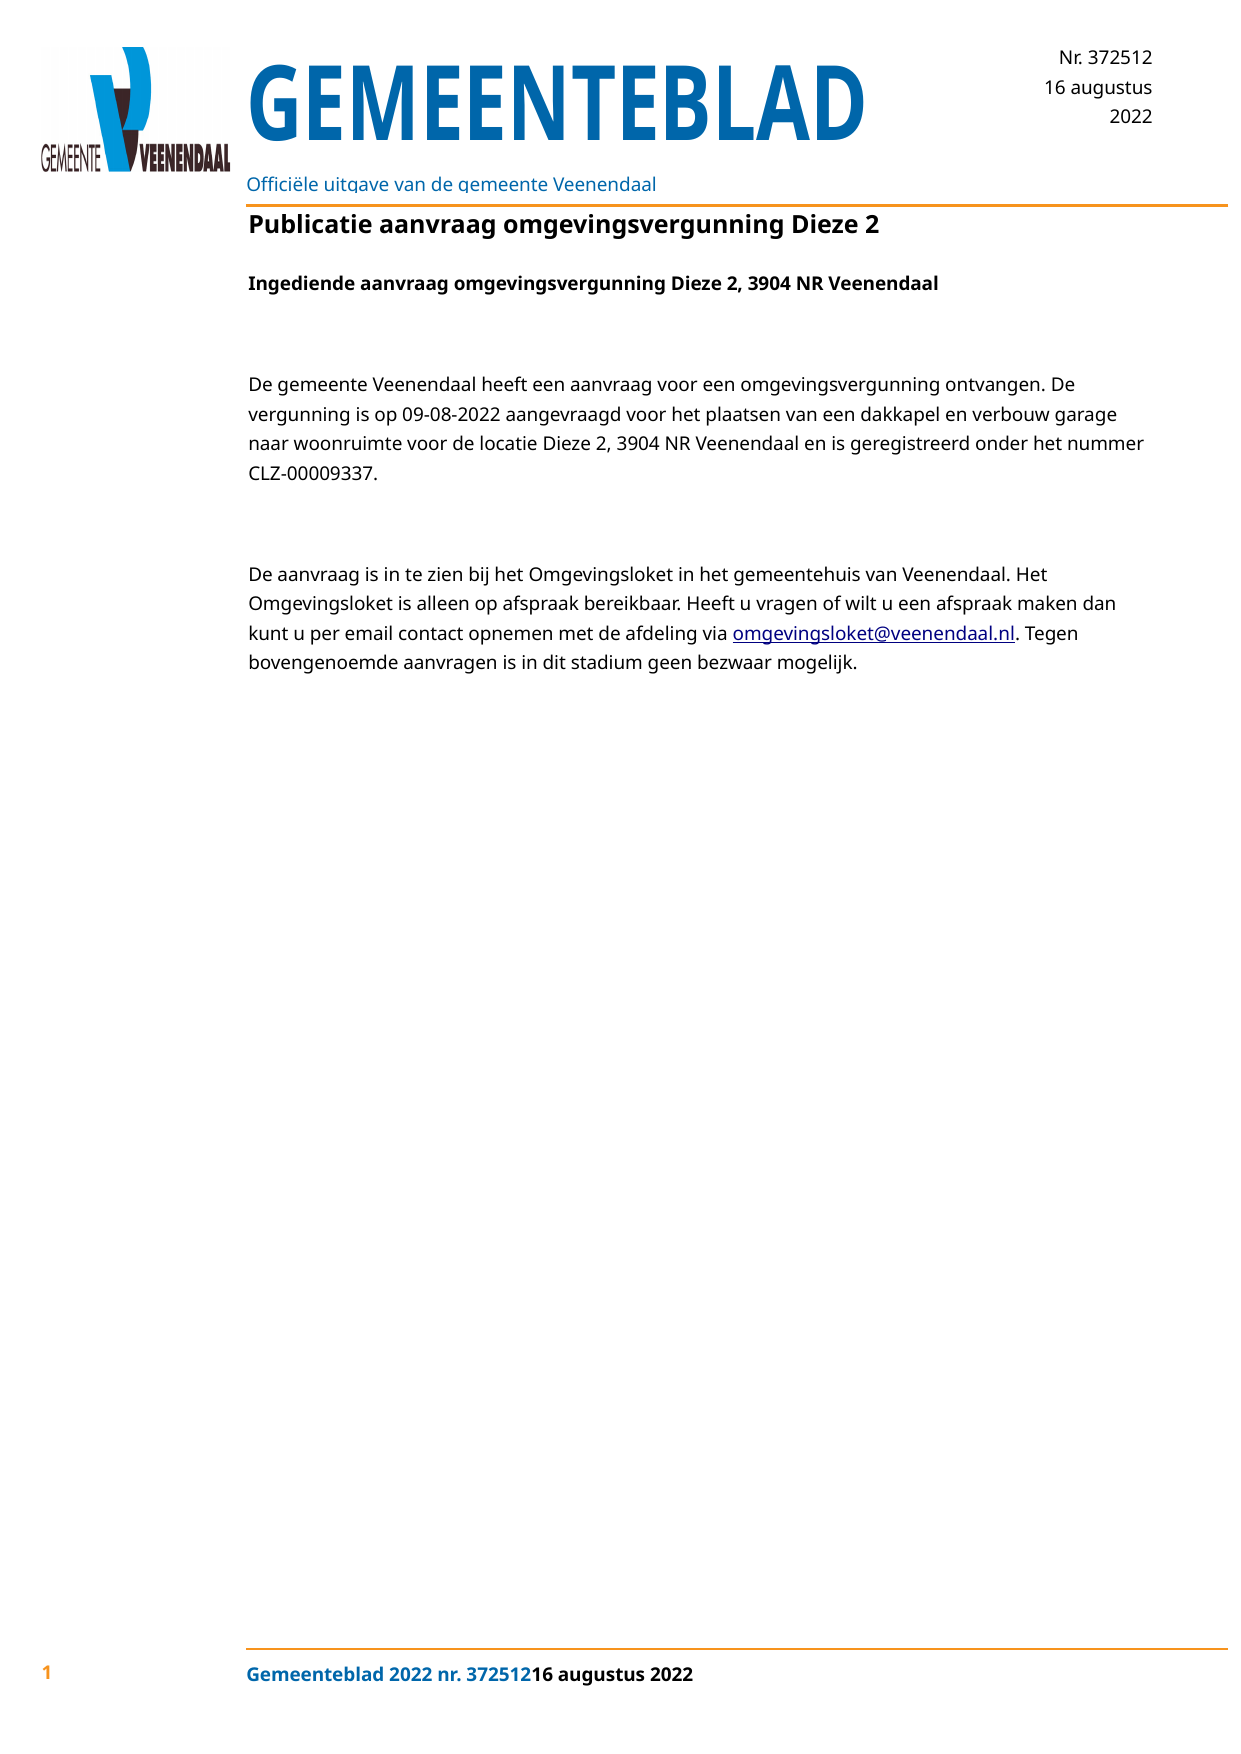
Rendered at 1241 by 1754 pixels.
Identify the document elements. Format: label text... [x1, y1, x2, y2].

picture [123, 47, 231, 172]
picture [41, 47, 130, 172]
text Ingediende aanvraag omgevingsvergunning Dieze 2, 3904 NR Veenendaal [248, 270, 1152, 296]
text Publicatie aanvraag omgevingsvergunning Dieze 2 [248, 207, 1152, 241]
text De aanvraag is in te zien bij het Omgevingsloket in het gemeentehuis van Veenendaal. Het Omgevingsloket is alleen op afspraak bereikbaar. Heeft u vragen of wilt u een afspraak maken dan kunt u per email contact opnemen met de afdeling via omgevingsloket@veenendaal.nl. Tegen bovengenoemde aanvragen is in dit stadium geen bezwaar mogelijk. [248, 561, 1152, 675]
text De gemeente Veenendaal heeft een aanvraag voor een omgevingsvergunning ontvangen. De vergunning is op 09-08-2022 aangevraagd voor het plaatsen van een dakkapel en verbouw garage naar woonruimte voor de locatie Dieze 2, 3904 NR Veenendaal en is geregistreerd onder het nummer CLZ-00009337. [248, 371, 1152, 486]
